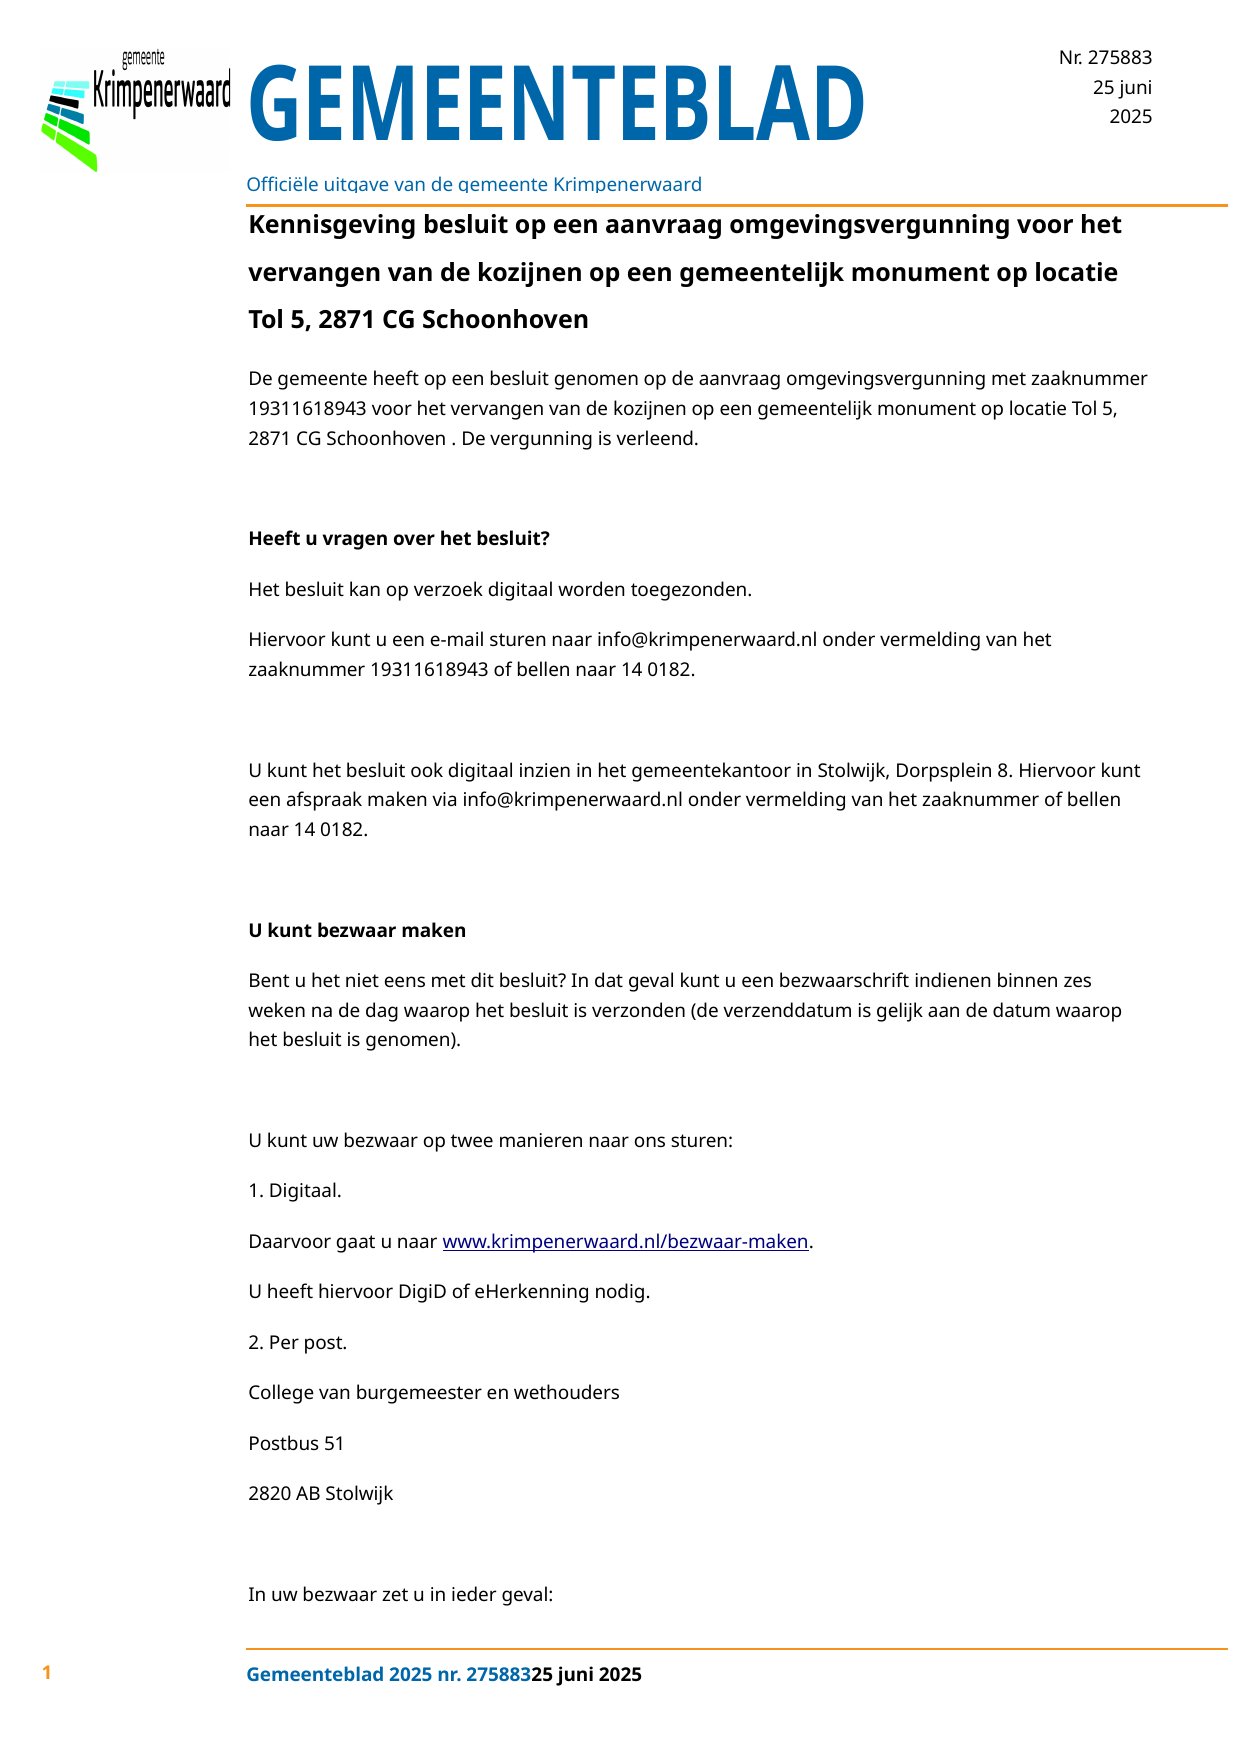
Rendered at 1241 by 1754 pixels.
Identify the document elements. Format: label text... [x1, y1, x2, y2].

text U kunt uw bezwaar op twee manieren naar ons sturen: [248, 1127, 1152, 1153]
text De gemeente heeft op een besluit genomen op de aanvraag omgevingsvergunning met zaaknummer 19311618943 voor het vervangen van de kozijnen op een gemeentelijk monument op locatie Tol 5, 2871 CG Schoonhoven . De vergunning is verleend. [248, 366, 1152, 450]
picture [41, 47, 231, 172]
text Bent u het niet eens met dit besluit? In dat geval kunt u een bezwaarschrift indienen binnen zes weken na de dag waarop het besluit is verzonden (de verzenddatum is gelijk aan de datum waarop het besluit is genomen). [248, 967, 1152, 1052]
text U heeft hiervoor DigiD of eHerkenning nodig. [248, 1278, 1152, 1304]
text 2820 AB Stolwijk [248, 1480, 1152, 1506]
text Het besluit kan op verzoek digitaal worden toegezonden. [248, 576, 1152, 602]
text Daarvoor gaat u naar www.krimpenerwaard.nl/bezwaar-maken. [248, 1228, 1152, 1254]
text Hiervoor kunt u een e-mail sturen naar info@krimpenerwaard.nl onder vermelding van het zaaknummer 19311618943 of bellen naar 14 0182. [248, 626, 1152, 682]
text Heeft u vragen over het besluit? [248, 526, 1152, 551]
text College van burgemeester en wethouders [248, 1379, 1152, 1405]
text In uw bezwaar zet u in ieder geval: [248, 1581, 1152, 1607]
text U kunt bezwaar maken [248, 917, 1152, 942]
text 1. Digitaal. [248, 1178, 1152, 1203]
text Postbus 51 [248, 1430, 1152, 1455]
text 2. Per post. [248, 1329, 1152, 1354]
text Kennisgeving besluit op een aanvraag omgevingsvergunning voor het vervangen van de kozijnen op een gemeentelijk monument op locatie Tol 5, 2871 CG Schoonhoven [248, 207, 1152, 336]
text U kunt het besluit ook digitaal inzien in het gemeentekantoor in Stolwijk, Dorpsplein 8. Hiervoor kunt een afspraak maken via info@krimpenerwaard.nl onder vermelding van het zaaknummer of bellen naar 14 0182. [248, 757, 1152, 842]
